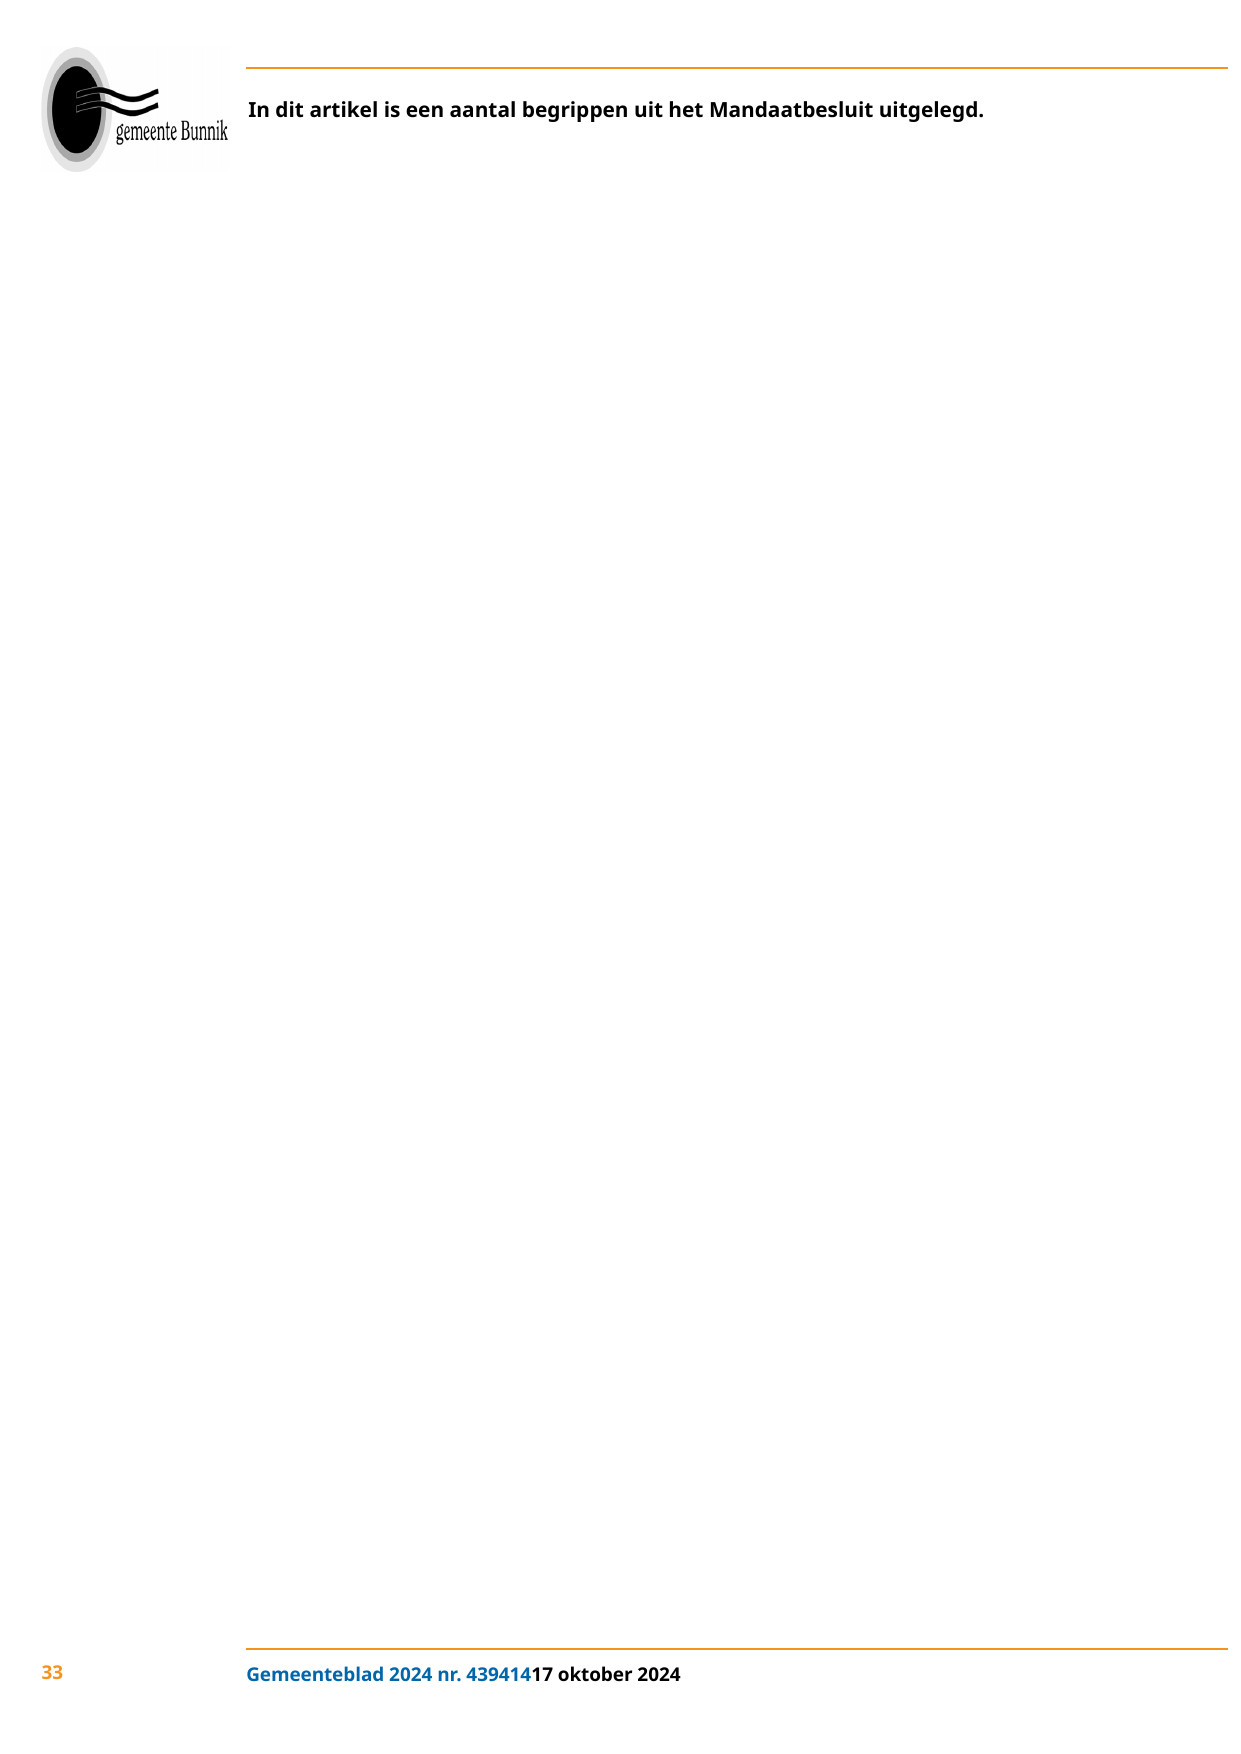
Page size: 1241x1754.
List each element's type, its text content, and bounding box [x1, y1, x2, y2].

picture [41, 47, 231, 172]
text In dit artikel is een aantal begrippen uit het Mandaatbesluit uitgelegd. [248, 95, 1152, 123]
